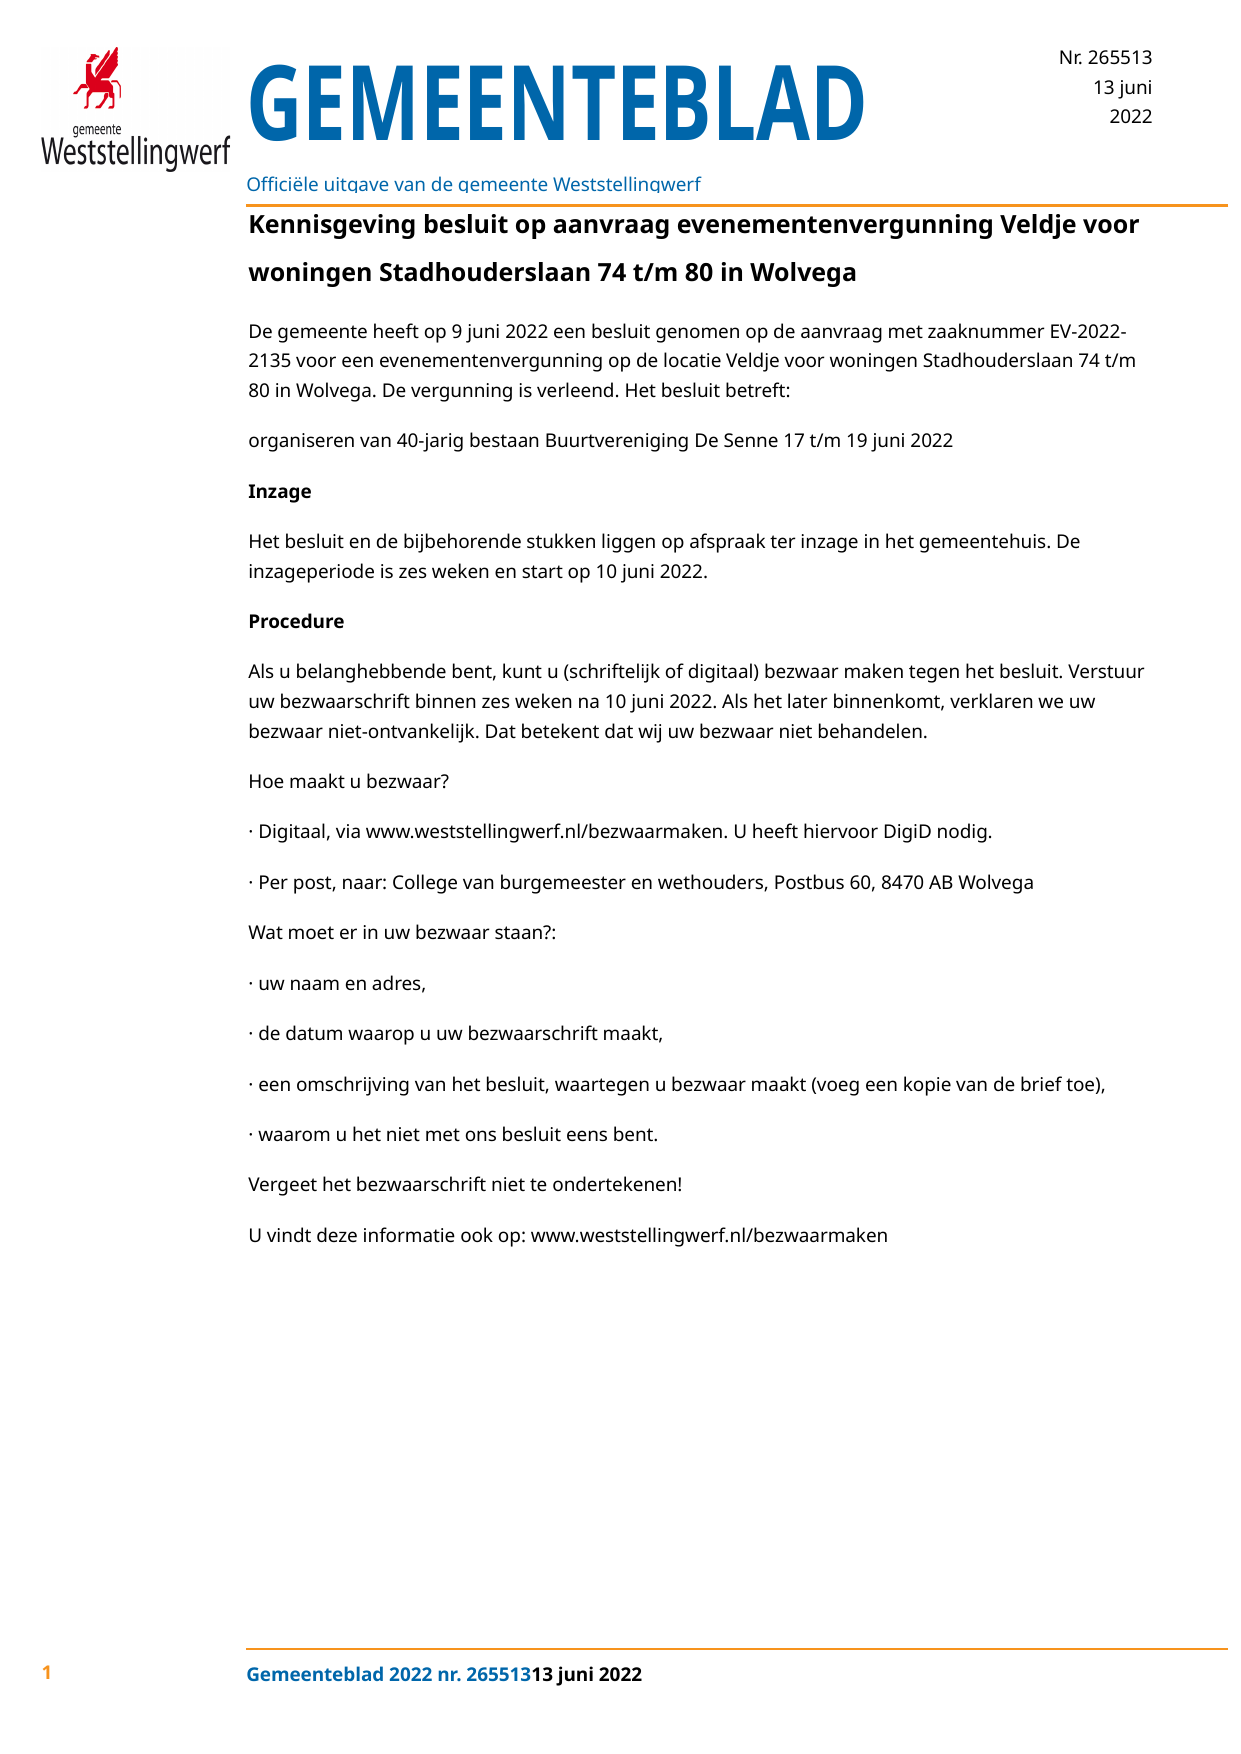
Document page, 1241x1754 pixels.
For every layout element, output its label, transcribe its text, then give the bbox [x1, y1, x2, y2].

text De gemeente heeft op 9 juni 2022 een besluit genomen op de aanvraag met zaaknummer EV-2022-2135 voor een evenementenvergunning op de locatie Veldje voor woningen Stadhouderslaan 74 t/m 80 in Wolvega. De vergunning is verleend. Het besluit betreft: [248, 318, 1152, 403]
text · Per post, naar: College van burgemeester en wethouders, Postbus 60, 8470 AB Wolvega [248, 869, 1152, 895]
text Inzage [248, 478, 1152, 504]
text Als u belanghebbende bent, kunt u (schriftelijk of digitaal) bezwaar maken tegen het besluit. Verstuur uw bezwaarschrift binnen zes weken na 10 juni 2022. Als het later binnenkomt, verklaren we uw bezwaar niet-ontvankelijk. Dat betekent dat wij uw bezwaar niet behandelen. [248, 659, 1152, 744]
text Procedure [248, 608, 1152, 634]
text · Digitaal, via www.weststellingwerf.nl/bezwaarmaken. U heeft hiervoor DigiD nodig. [248, 819, 1152, 844]
text Het besluit en de bijbehorende stukken liggen op afspraak ter inzage in het gemeentehuis. De inzageperiode is zes weken en start op 10 juni 2022. [248, 528, 1152, 584]
text U vindt deze informatie ook op: www.weststellingwerf.nl/bezwaarmaken [248, 1222, 1152, 1248]
text · de datum waarop u uw bezwaarschrift maakt, [248, 1020, 1152, 1046]
text · een omschrijving van het besluit, waartegen u bezwaar maakt (voeg een kopie van de brief toe), [248, 1071, 1152, 1097]
text · waarom u het niet met ons besluit eens bent. [248, 1121, 1152, 1147]
text Wat moet er in uw bezwaar staan?: [248, 919, 1152, 945]
picture [41, 47, 231, 172]
text organiseren van 40-jarig bestaan Buurtvereniging De Senne 17 t/m 19 juni 2022 [248, 427, 1152, 453]
text Vergeet het bezwaarschrift niet te ondertekenen! [248, 1172, 1152, 1197]
text · uw naam en adres, [248, 970, 1152, 996]
text Kennisgeving besluit op aanvraag evenementenvergunning Veldje voor woningen Stadhouderslaan 74 t/m 80 in Wolvega [248, 207, 1152, 288]
text Hoe maakt u bezwaar? [248, 768, 1152, 794]
